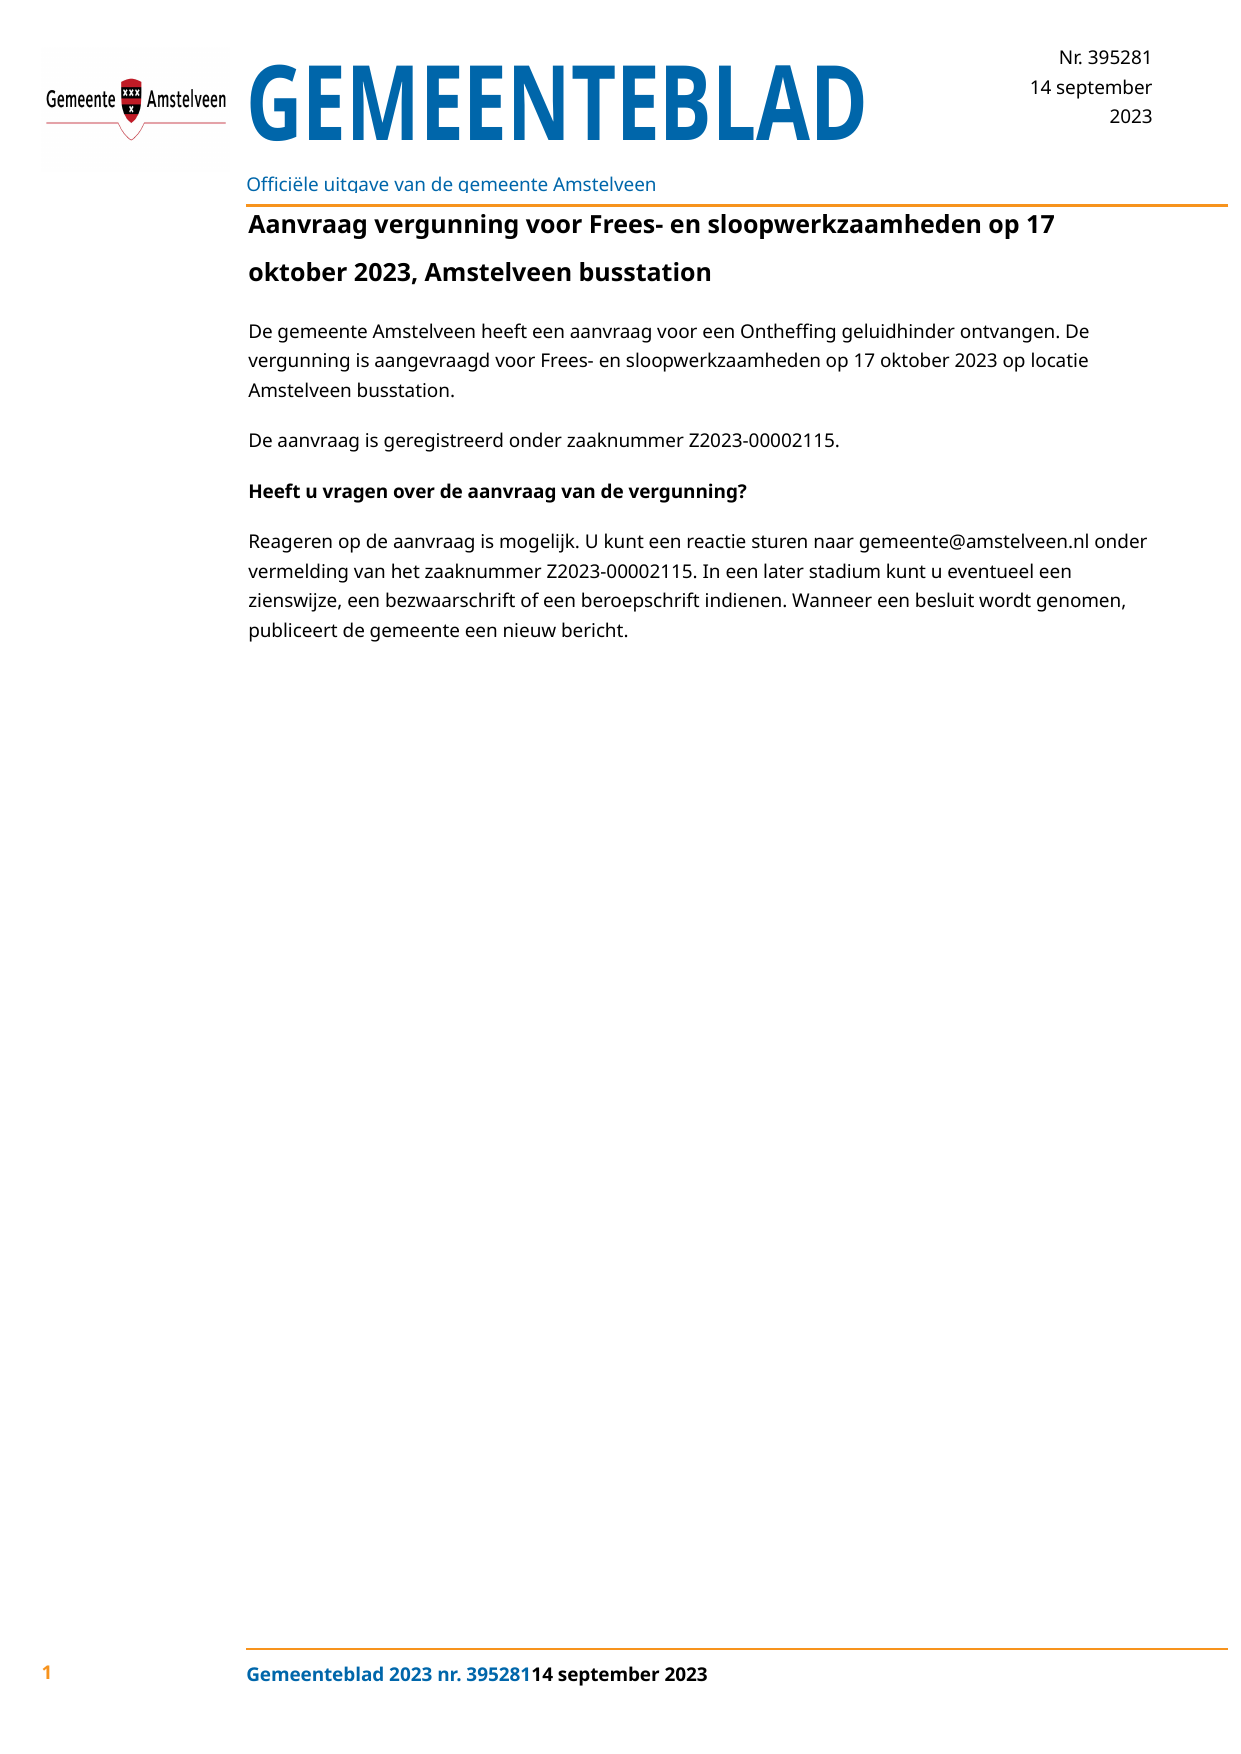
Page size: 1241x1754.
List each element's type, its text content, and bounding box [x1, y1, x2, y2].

text Heeft u vragen over de aanvraag van de vergunning? [248, 478, 1152, 504]
text De aanvraag is geregistreerd onder zaaknummer Z2023-00002115. [248, 427, 1152, 453]
picture [41, 47, 231, 172]
text Reageren op de aanvraag is mogelijk. U kunt een reactie sturen naar gemeente@amstelveen.nl onder vermelding van het zaaknummer Z2023-00002115. In een later stadium kunt u eventueel een zienswijze, een bezwaarschrift of een beroepschrift indienen. Wanneer een besluit wordt genomen, publiceert de gemeente een nieuw bericht. [248, 528, 1152, 643]
text Aanvraag vergunning voor Frees- en sloopwerkzaamheden op 17 oktober 2023, Amstelveen busstation [248, 207, 1152, 288]
text De gemeente Amstelveen heeft een aanvraag voor een Ontheffing geluidhinder ontvangen. De vergunning is aangevraagd voor Frees- en sloopwerkzaamheden op 17 oktober 2023 op locatie Amstelveen busstation. [248, 318, 1152, 403]
